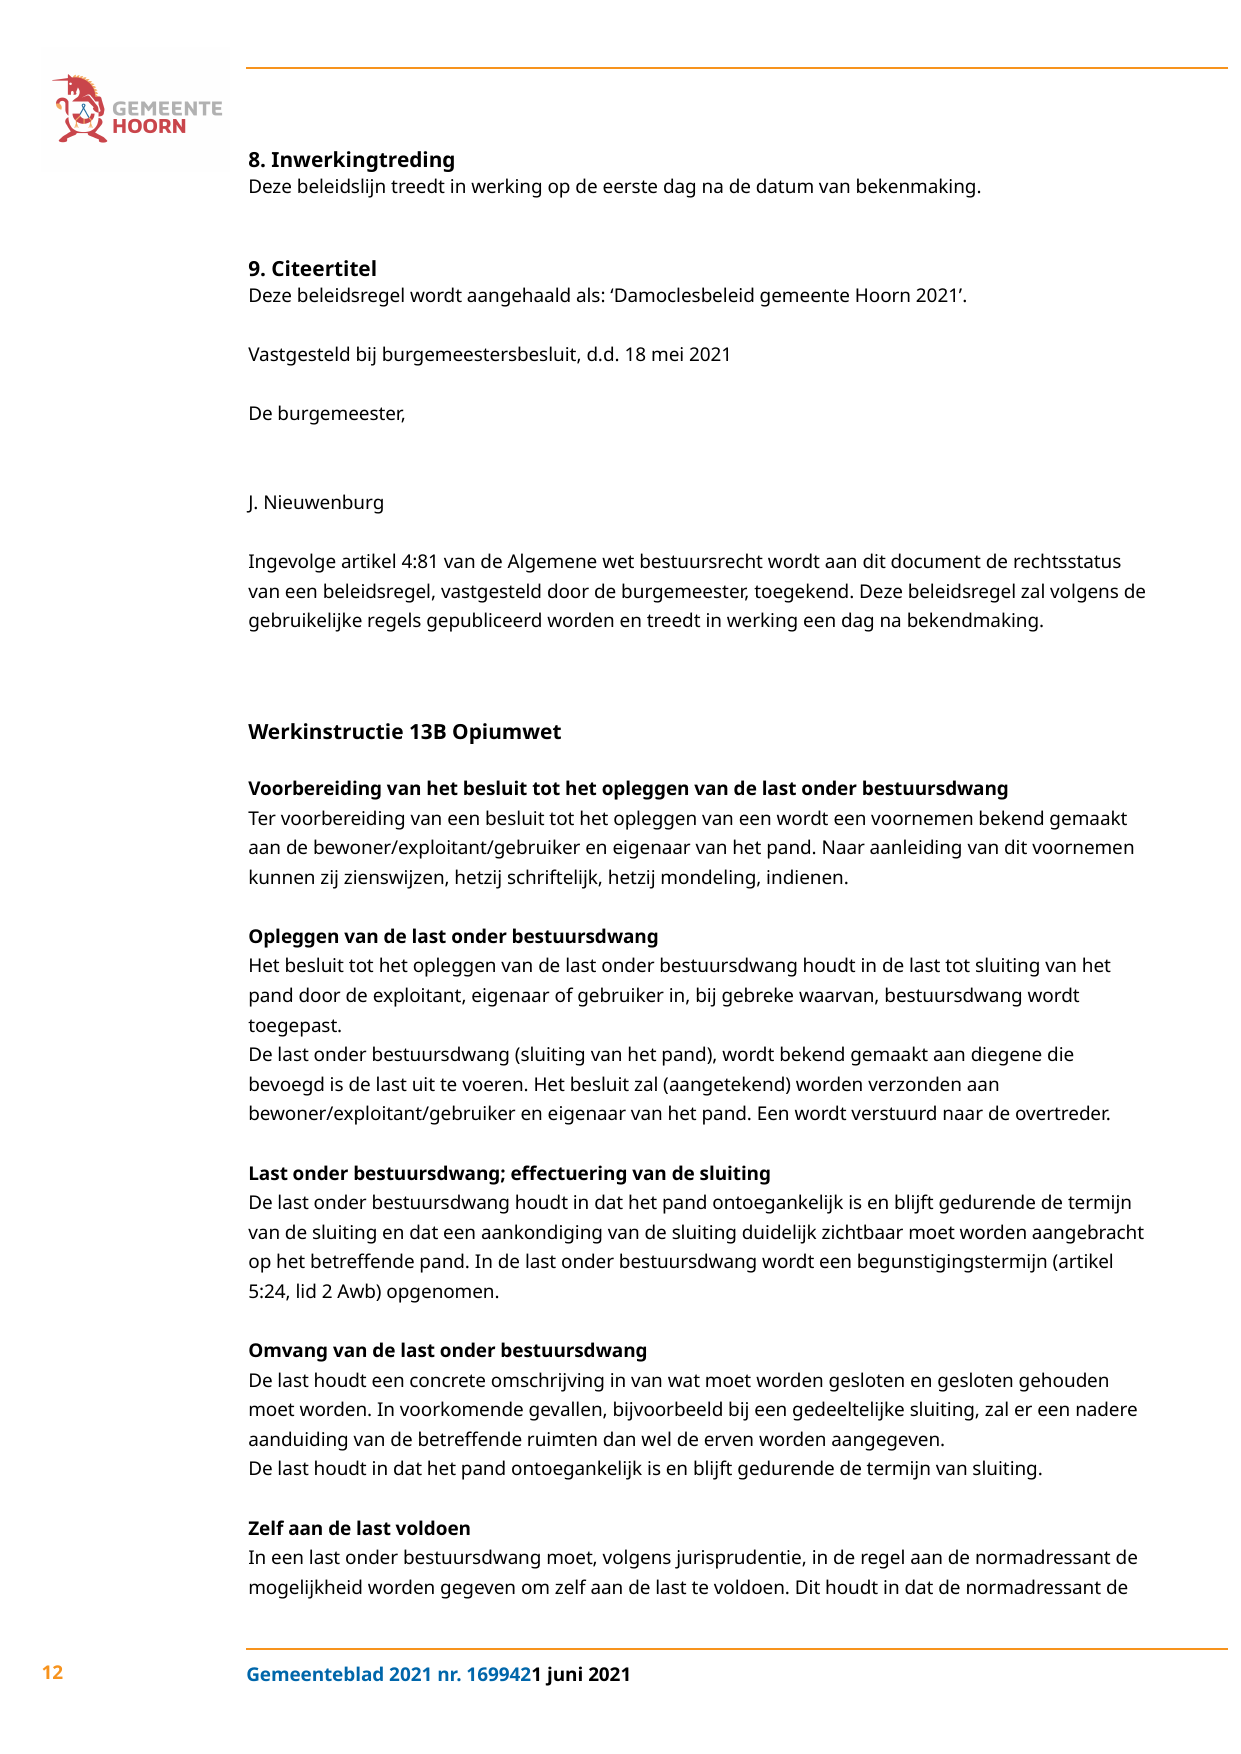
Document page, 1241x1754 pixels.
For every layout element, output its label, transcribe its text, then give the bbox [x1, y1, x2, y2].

text Vastgesteld bij burgemeestersbesluit, d.d. 18 mei 2021 [248, 341, 1152, 367]
text In een last onder bestuursdwang moet, volgens jurisprudentie, in de regel aan de normadressant de mogelijkheid worden gegeven om zelf aan de last te voldoen. Dit houdt in dat de normadressant de [248, 1544, 1152, 1599]
text De last onder bestuursdwang (sluiting van het pand), wordt bekend gemaakt aan diegene die bevoegd is de last uit te voeren. Het besluit zal (aangetekend) worden verzonden aan bewoner/exploitant/gebruiker en eigenaar van het pand. Een wordt verstuurd naar de overtreder. [248, 1041, 1152, 1126]
text Deze beleidsregel wordt aangehaald als: ‘Damoclesbeleid gemeente Hoorn 2021’. [248, 282, 1152, 308]
text De last houdt een concrete omschrijving in van wat moet worden gesloten en gesloten gehouden moet worden. In voorkomende gevallen, bijvoorbeeld bij een gedeeltelijke sluiting, zal er een nadere aanduiding van de betreffende ruimten dan wel de erven worden aangegeven. [248, 1367, 1152, 1452]
text Last onder bestuursdwang; effectuering van de sluiting [248, 1160, 1152, 1185]
text Opleggen van de last onder bestuursdwang [248, 923, 1152, 949]
text Ingevolge artikel 4:81 van de Algemene wet bestuursrecht wordt aan dit document de rechtsstatus van een beleidsregel, vastgesteld door de burgemeester, toegekend. Deze beleidsregel zal volgens de gebruikelijke regels gepubliceerd worden en treedt in werking een dag na bekendmaking. [248, 548, 1152, 633]
picture [41, 47, 231, 172]
text De burgemeester, [248, 400, 1152, 426]
text 9. Citeertitel [248, 254, 1152, 282]
text Voorbereiding van het besluit tot het opleggen van de last onder bestuursdwang [248, 775, 1152, 801]
text J. Nieuwenburg [248, 489, 1152, 515]
text 8. Inwerkingtreding [248, 145, 1152, 174]
text Werkinstructie 13B Opiumwet [248, 717, 1152, 746]
text De last houdt in dat het pand ontoegankelijk is en blijft gedurende de termijn van sluiting. [248, 1456, 1152, 1481]
text Omvang van de last onder bestuursdwang [248, 1337, 1152, 1363]
text Zelf aan de last voldoen [248, 1515, 1152, 1540]
text Deze beleidslijn treedt in werking op de eerste dag na de datum van bekenmaking. [248, 174, 1152, 199]
text Het besluit tot het opleggen van de last onder bestuursdwang houdt in de last tot sluiting van het pand door de exploitant, eigenaar of gebruiker in, bij gebreke waarvan, bestuursdwang wordt toegepast. [248, 953, 1152, 1037]
text De last onder bestuursdwang houdt in dat het pand ontoegankelijk is en blijft gedurende de termijn van de sluiting en dat een aankondiging van de sluiting duidelijk zichtbaar moet worden aangebracht op het betreffende pand. In de last onder bestuursdwang wordt een begunstigingstermijn (artikel 5:24, lid 2 Awb) opgenomen. [248, 1189, 1152, 1304]
text Ter voorbereiding van een besluit tot het opleggen van een wordt een voornemen bekend gemaakt aan de bewoner/exploitant/gebruiker en eigenaar van het pand. Naar aanleiding van dit voornemen kunnen zij zienswijzen, hetzij schriftelijk, hetzij mondeling, indienen. [248, 805, 1152, 889]
